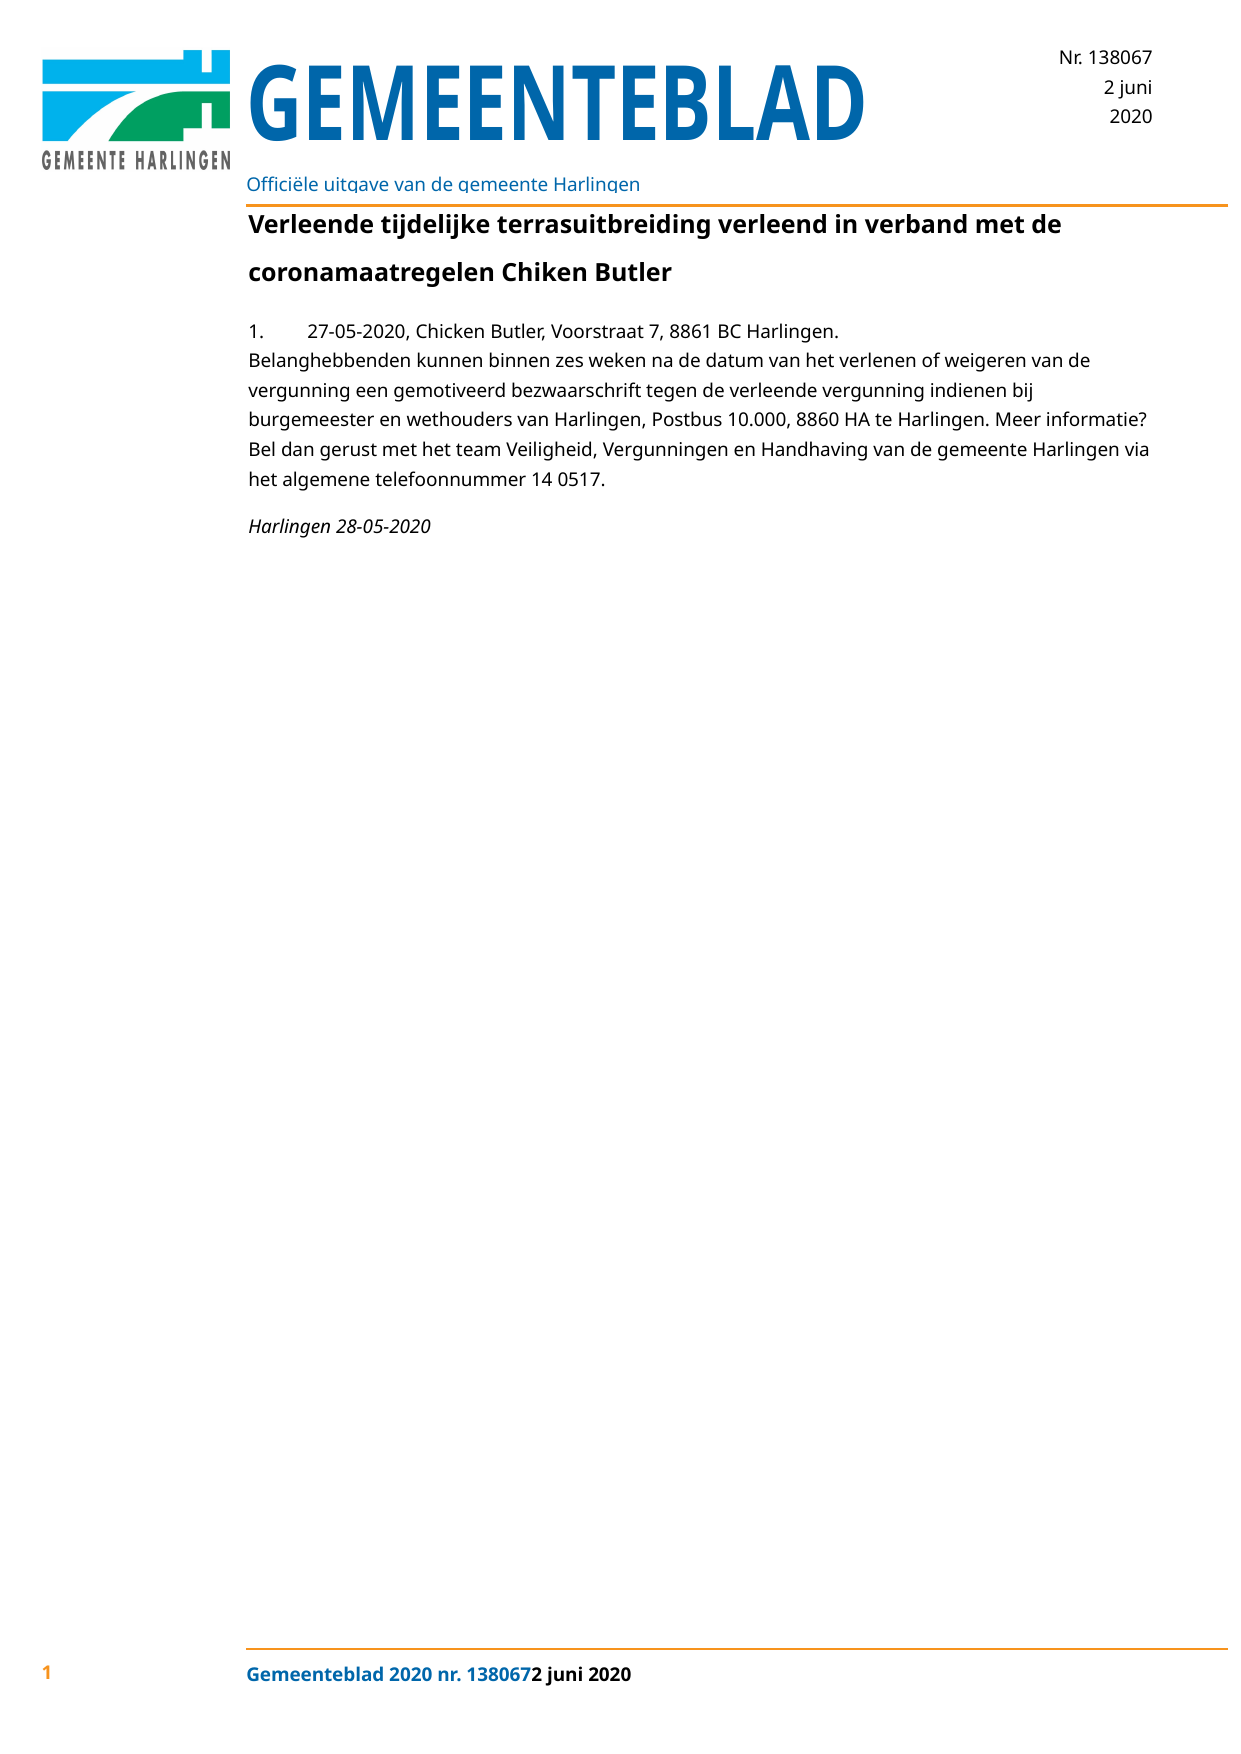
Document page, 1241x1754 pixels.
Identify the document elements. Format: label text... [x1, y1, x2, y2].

text Harlingen 28-05-2020 [248, 514, 1152, 539]
text Belanghebbenden kunnen binnen zes weken na de datum van het verlenen of weigeren van de vergunning een gemotiveerd bezwaarschrift tegen de verleende vergunning indienen bij burgemeester en wethouders van Harlingen, Postbus 10.000, 8860 HA te Harlingen. Meer informatie? Bel dan gerust met het team Veiligheid, Vergunningen en Handhaving van de gemeente Harlingen via het algemene telefoonnummer 14 0517. [248, 347, 1152, 492]
text Verleende tijdelijke terrasuitbreiding verleend in verband met de coronamaatregelen Chiken Butler [248, 207, 1152, 288]
list 27-05-2020, Chicken Butler, Voorstraat 7, 8861 BC Harlingen. [248, 318, 1152, 344]
picture [41, 47, 231, 172]
